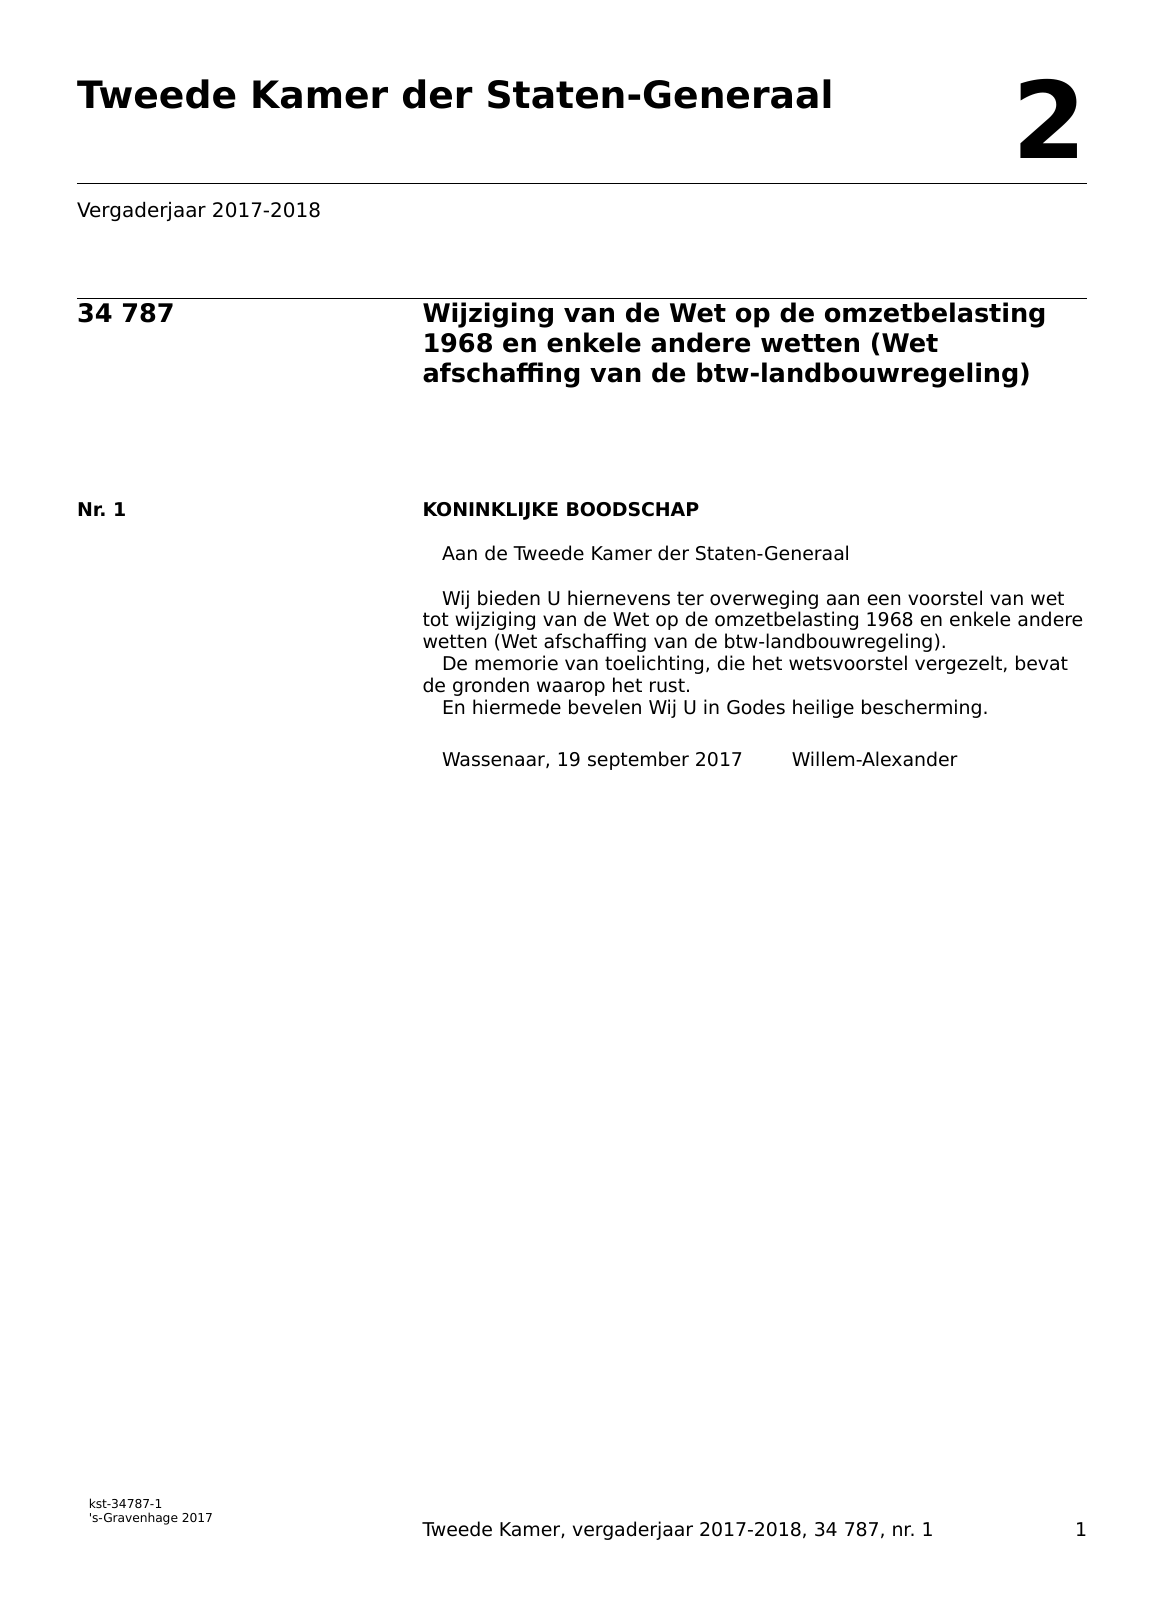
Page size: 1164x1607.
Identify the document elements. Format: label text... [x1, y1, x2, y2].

text Wij bieden U hiernevens ter overweging aan een voorstel van wet tot wijziging van de Wet op de omzetbelasting 1968 en enkele andere wetten (Wet afschaffing van de btw-landbouwregeling). [422, 587, 1087, 653]
text Aan de Tweede Kamer der Staten-Generaal [422, 543, 1087, 565]
subtitle 34 787 Wijziging van de Wet op de omzetbelasting 1968 en enkele andere wetten (Wet afschaffing van de btw-landbouwregeling) [77, 299, 1087, 388]
text 's-Gravenhage 2017 [88, 1511, 323, 1525]
text kst-34787-1 [88, 1497, 323, 1511]
table_cell Vergaderjaar 2017-2018 [77, 184, 1087, 298]
text De memorie van toelichting, die het wetsvoorstel vergezelt, bevat de gronden waarop het rust. [422, 653, 1087, 697]
text En hiermede bevelen Wij U in Godes heilige bescherming. [422, 697, 1087, 719]
text Wassenaar, 19 september 2017 Willem-Alexander [422, 749, 1087, 771]
table_header 2 [886, 59, 1087, 183]
subtitle Nr. 1 KONINKLIJKE BOODSCHAP [77, 499, 1087, 521]
table_header Tweede Kamer der Staten-Generaal [77, 59, 886, 183]
